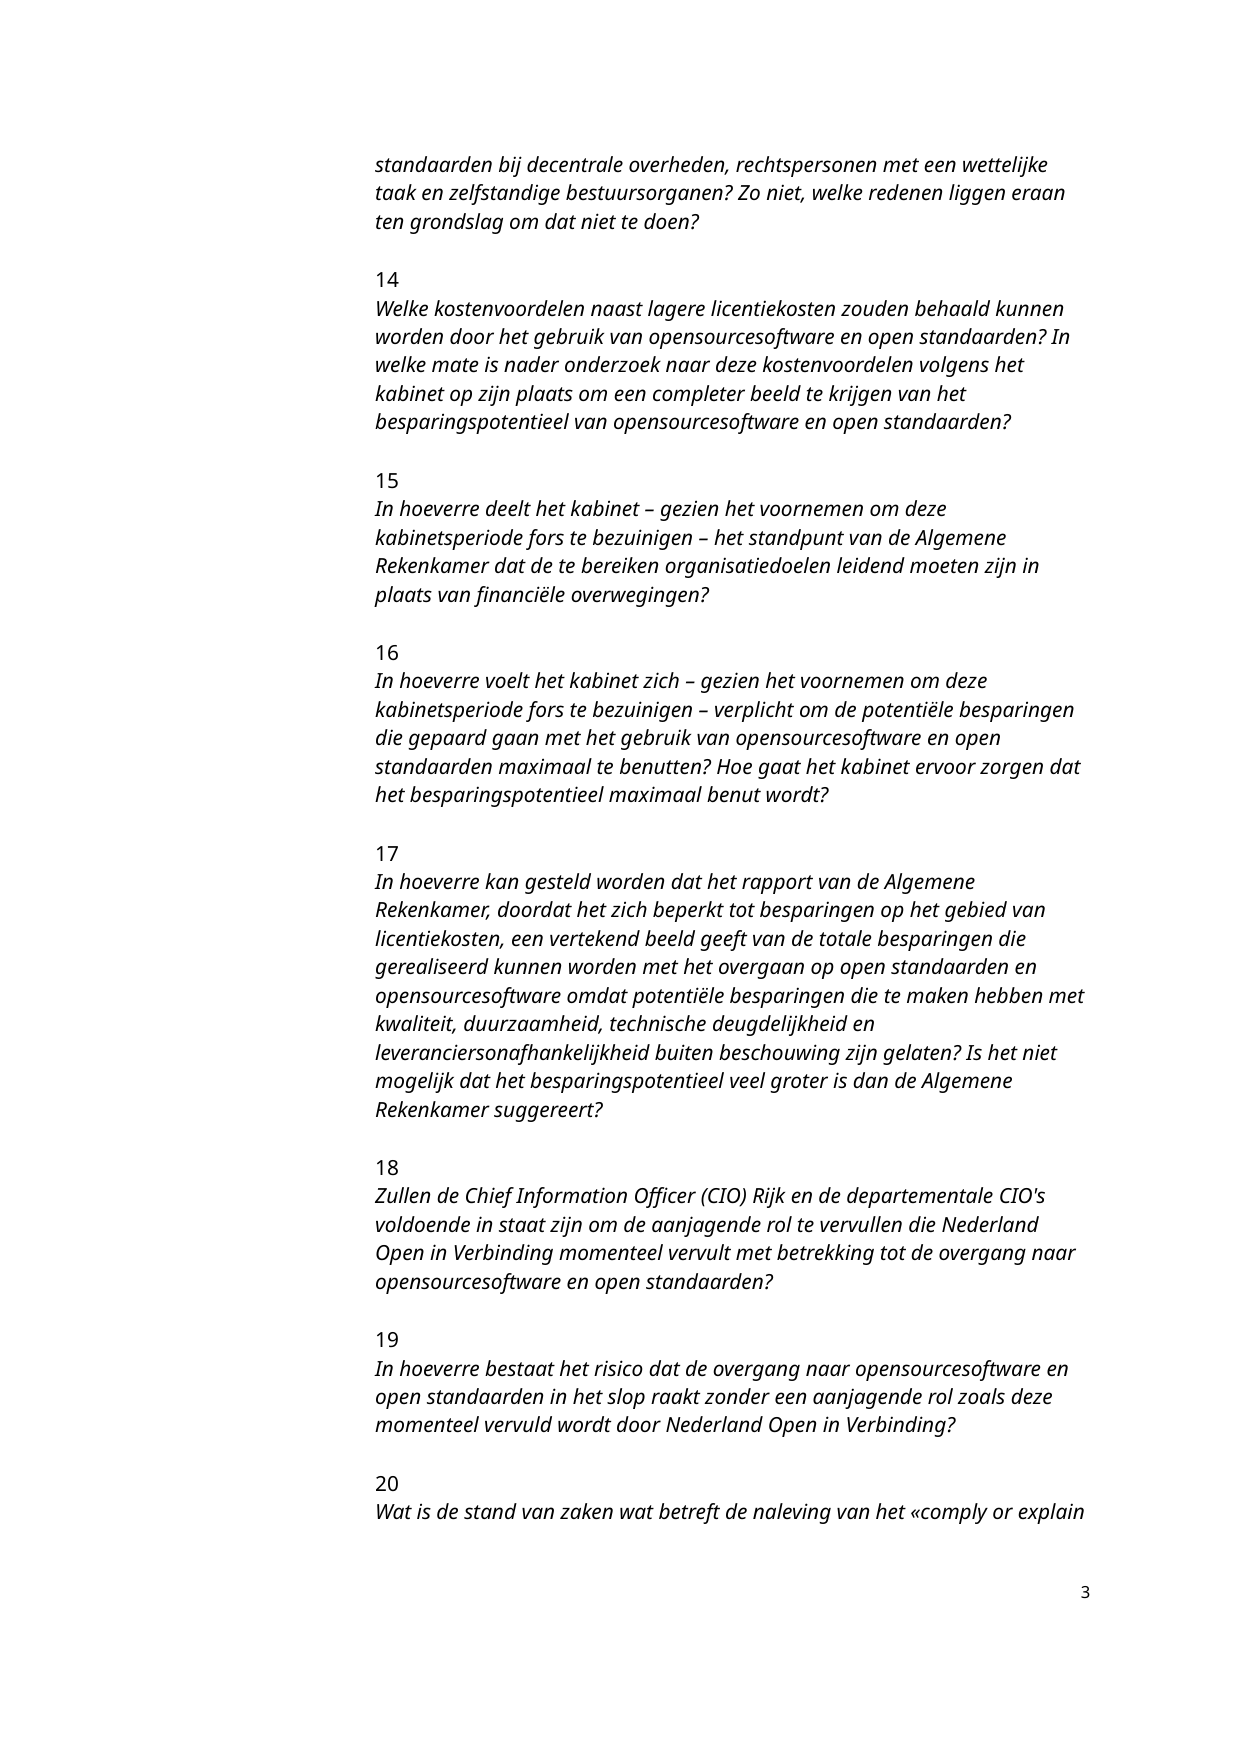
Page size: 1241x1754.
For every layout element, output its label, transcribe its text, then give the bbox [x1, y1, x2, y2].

text Wat is de stand van zaken wat betreft de naleving van het «comply or explain [375, 1497, 1090, 1526]
text In hoeverre bestaat het risico dat de overgang naar opensourcesoftware en open standaarden in het slop raakt zonder een aanjagende rol zoals deze momenteel vervuld wordt door Nederland Open in Verbinding? [375, 1354, 1090, 1439]
text In hoeverre deelt het kabinet – gezien het voornemen om deze kabinetsperiode fors te bezuinigen – het standpunt van de Algemene Rekenkamer dat de te bereiken organisatiedoelen leidend moeten zijn in plaats van financiële overwegingen? [375, 494, 1090, 608]
text 16 [375, 638, 1090, 667]
text 20 [375, 1469, 1090, 1497]
text 14 [375, 265, 1090, 294]
text 17 [375, 839, 1090, 867]
text 19 [375, 1325, 1090, 1354]
text standaarden bij decentrale overheden, rechtspersonen met een wettelijke taak en zelfstandige bestuursorganen? Zo niet, welke redenen liggen eraan ten grondslag om dat niet te doen? [375, 150, 1090, 235]
text 15 [375, 466, 1090, 494]
text In hoeverre kan gesteld worden dat het rapport van de Algemene Rekenkamer, doordat het zich beperkt tot besparingen op het gebied van licentiekosten, een vertekend beeld geeft van de totale besparingen die gerealiseerd kunnen worden met het overgaan op open standaarden en opensourcesoftware omdat potentiële besparingen die te maken hebben met kwaliteit, duurzaamheid, technische deugdelijkheid en leveranciersonafhankelijkheid buiten beschouwing zijn gelaten? Is het niet mogelijk dat het besparingspotentieel veel groter is dan de Algemene Rekenkamer suggereert? [375, 867, 1090, 1123]
text 18 [375, 1153, 1090, 1182]
text Zullen de Chief Information Officer (CIO) Rijk en de departementale CIO's voldoende in staat zijn om de aanjagende rol te vervullen die Nederland Open in Verbinding momenteel vervult met betrekking tot de overgang naar opensourcesoftware en open standaarden? [375, 1182, 1090, 1295]
text In hoeverre voelt het kabinet zich – gezien het voornemen om deze kabinetsperiode fors te bezuinigen – verplicht om de potentiële besparingen die gepaard gaan met het gebruik van opensourcesoftware en open standaarden maximaal te benutten? Hoe gaat het kabinet ervoor zorgen dat het besparingspotentieel maximaal benut wordt? [375, 667, 1090, 809]
text Welke kostenvoordelen naast lagere licentiekosten zouden behaald kunnen worden door het gebruik van opensourcesoftware en open standaarden? In welke mate is nader onderzoek naar deze kostenvoordelen volgens het kabinet op zijn plaats om een completer beeld te krijgen van het besparingspotentieel van opensourcesoftware en open standaarden? [375, 294, 1090, 436]
